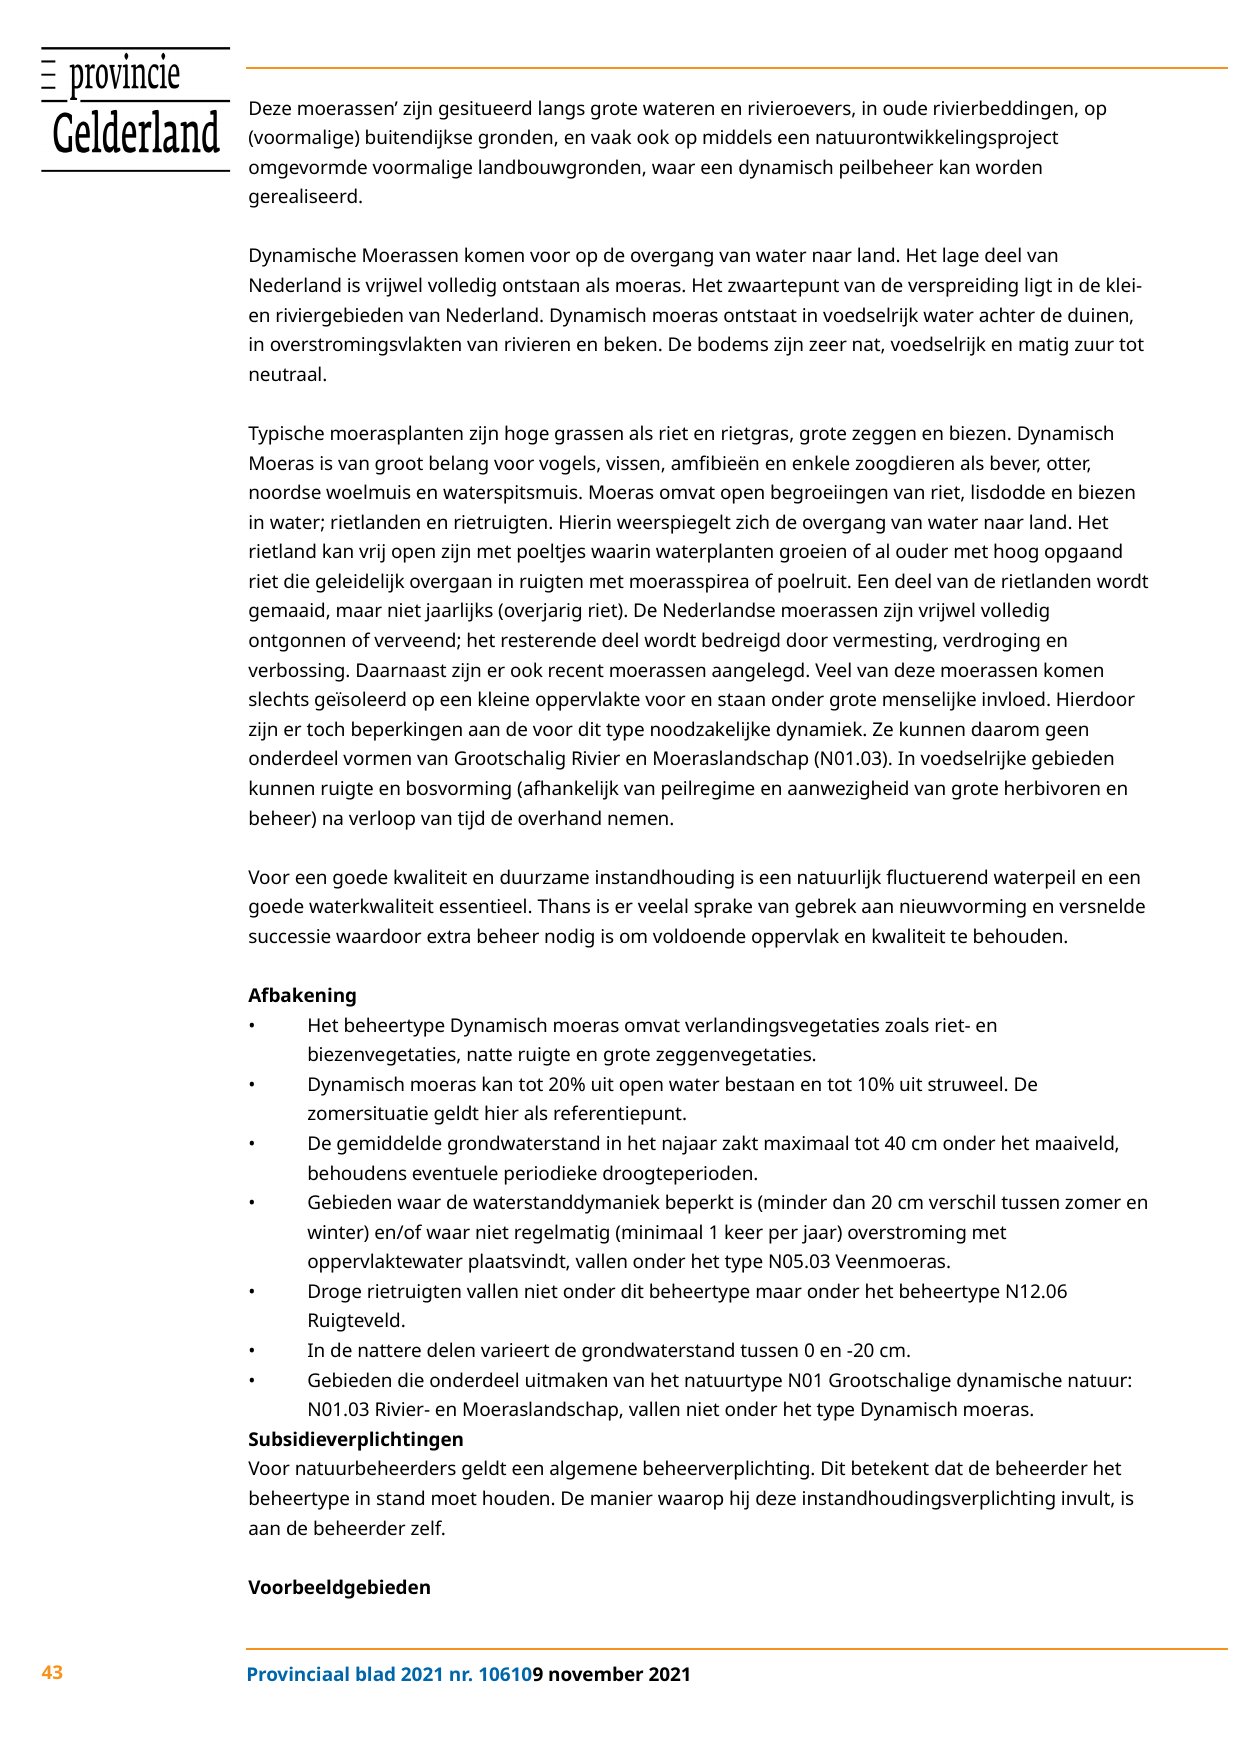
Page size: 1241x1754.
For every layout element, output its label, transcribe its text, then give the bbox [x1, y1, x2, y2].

list Dynamisch moeras kan tot 20% uit open water bestaan en tot 10% uit struweel. De zomersituatie geldt hier als referentiepunt. [248, 1071, 1152, 1126]
list De gemiddelde grondwaterstand in het najaar zakt maximaal tot 40 cm onder het maaiveld, behoudens eventuele periodieke droogteperioden. [248, 1130, 1152, 1186]
list Gebieden waar de waterstanddymaniek beperkt is (minder dan 20 cm verschil tussen zomer en winter) en/of waar niet regelmatig (minimaal 1 keer per jaar) overstroming met oppervlaktewater plaatsvindt, vallen onder het type N05.03 Veenmoeras. [248, 1189, 1152, 1274]
picture [41, 47, 231, 172]
text Voor natuurbeheerders geldt een algemene beheerverplichting. Dit betekent dat de beheerder het beheertype in stand moet houden. De manier waarop hij deze instandhoudingsverplichting invult, is aan de beheerder zelf. [248, 1456, 1152, 1541]
list Gebieden die onderdeel uitmaken van het natuurtype N01 Grootschalige dynamische natuur: N01.03 Rivier- en Moeraslandschap, vallen niet onder het type Dynamisch moeras. [248, 1367, 1152, 1422]
list In de nattere delen varieert de grondwaterstand tussen 0 en -20 cm. [248, 1337, 1152, 1363]
list Droge rietruigten vallen niet onder dit beheertype maar onder het beheertype N12.06 Ruigteveld. [248, 1278, 1152, 1333]
text Dynamische Moerassen komen voor op de overgang van water naar land. Het lage deel van Nederland is vrijwel volledig ontstaan als moeras. Het zwaartepunt van de verspreiding ligt in de klei- en riviergebieden van Nederland. Dynamisch moeras ontstaat in voedselrijk water achter de duinen, in overstromingsvlakten van rivieren en beken. De bodems zijn zeer nat, voedselrijk en matig zuur tot neutraal. [248, 243, 1152, 387]
text Voor een goede kwaliteit en duurzame instandhouding is een natuurlijk fluctuerend waterpeil en een goede waterkwaliteit essentieel. Thans is er veelal sprake van gebrek aan nieuwvorming en versnelde successie waardoor extra beheer nodig is om voldoende oppervlak en kwaliteit te behouden. [248, 864, 1152, 949]
text Subsidieverplichtingen [248, 1426, 1152, 1452]
text Typische moerasplanten zijn hoge grassen als riet en rietgras, grote zeggen en biezen. Dynamisch Moeras is van groot belang voor vogels, vissen, amfibieën en enkele zoogdieren als bever, otter, noordse woelmuis en waterspitsmuis. Moeras omvat open begroeiingen van riet, lisdodde en biezen in water; rietlanden en rietruigten. Hierin weerspiegelt zich de overgang van water naar land. Het rietland kan vrij open zijn met poeltjes waarin waterplanten groeien of al ouder met hoog opgaand riet die geleidelijk overgaan in ruigten met moerasspirea of poelruit. Een deel van de rietlanden wordt gemaaid, maar niet jaarlijks (overjarig riet). De Nederlandse moerassen zijn vrijwel volledig ontgonnen of verveend; het resterende deel wordt bedreigd door vermesting, verdroging en verbossing. Daarnaast zijn er ook recent moerassen aangelegd. Veel van deze moerassen komen slechts geïsoleerd op een kleine oppervlakte voor en staan onder grote menselijke invloed. Hierdoor zijn er toch beperkingen aan de voor dit type noodzakelijke dynamiek. Ze kunnen daarom geen onderdeel vormen van Grootschalig Rivier en Moeraslandschap (N01.03). In voedselrijke gebieden kunnen ruigte en bosvorming (afhankelijk van peilregime en aanwezigheid van grote herbivoren en beheer) na verloop van tijd de overhand nemen. [248, 420, 1152, 831]
text Deze moerassen’ zijn gesitueerd langs grote wateren en rivieroevers, in oude rivierbeddingen, op (voormalige) buitendijkse gronden, en vaak ook op middels een natuurontwikkelingsproject omgevormde voormalige landbouwgronden, waar een dynamisch peilbeheer kan worden gerealiseerd. [248, 95, 1152, 209]
list Het beheertype Dynamisch moeras omvat verlandingsvegetaties zoals riet- en biezenvegetaties, natte ruigte en grote zeggenvegetaties. [248, 1012, 1152, 1067]
text Afbakening [248, 982, 1152, 1008]
text Voorbeeldgebieden [248, 1574, 1152, 1600]
